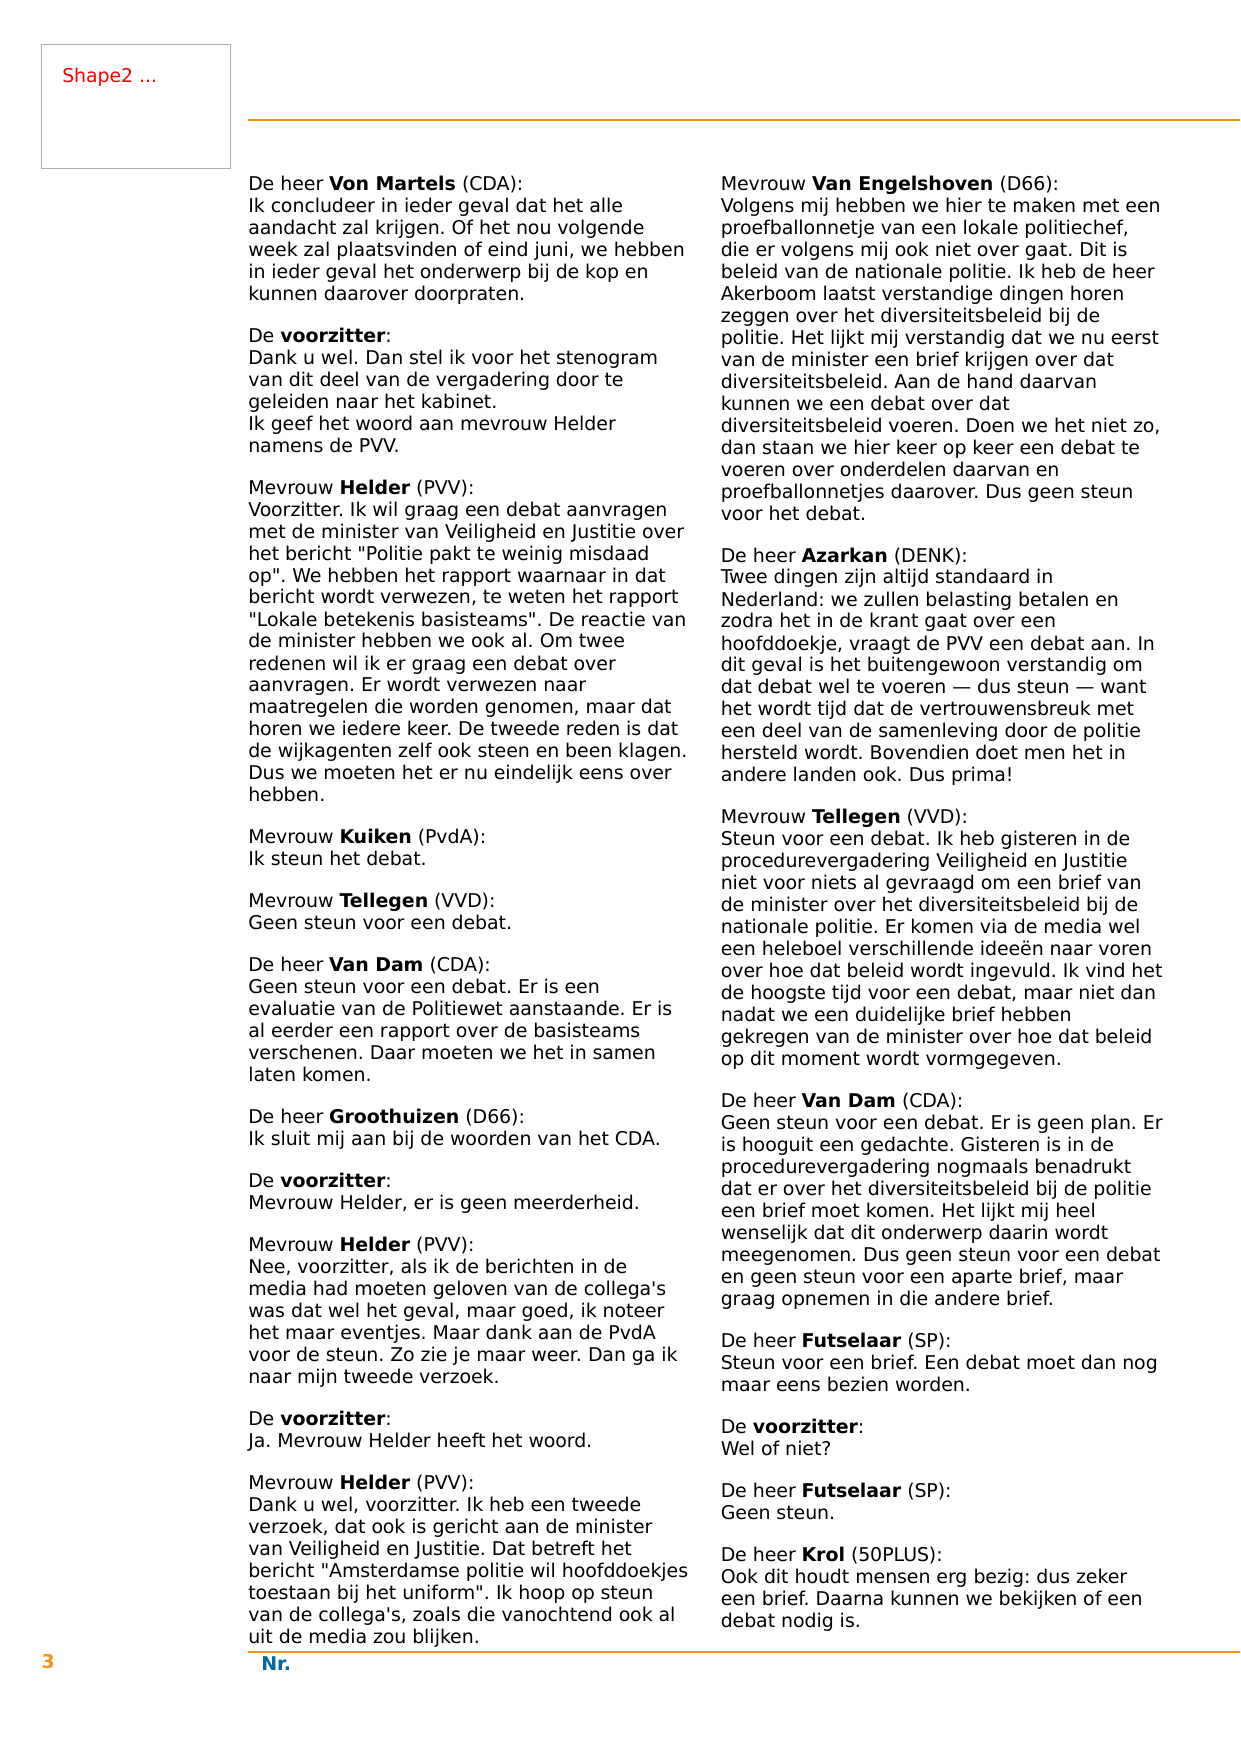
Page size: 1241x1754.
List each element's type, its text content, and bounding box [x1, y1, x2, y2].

text Steun voor een brief. Een debat moet dan nog maar eens bezien worden. [721, 1352, 1163, 1396]
text De heer Von Martels (CDA): [248, 173, 691, 195]
text Geen steun voor een debat. Er is geen plan. Er is hooguit een gedachte. Gisteren is in de procedurevergadering nogmaals benadrukt dat er over het diversiteitsbeleid bij de politie een brief moet komen. Het lijkt mij heel wenselijk dat dit onderwerp daarin wordt meegenomen. Dus geen steun voor een debat en geen steun voor een aparte brief, maar graag opnemen in die andere brief. [721, 1112, 1163, 1310]
text Mevrouw Helder (PVV): [248, 1472, 691, 1494]
text De heer Futselaar (SP): [721, 1330, 1163, 1352]
text Dank u wel, voorzitter. Ik heb een tweede verzoek, dat ook is gericht aan de minister van Veiligheid en Justitie. Dat betreft het bericht "Amsterdamse politie wil hoofddoekjes toestaan bij het uniform". Ik hoop op steun van de collega's, zoals die vanochtend ook al uit de media zou blijken. [248, 1494, 691, 1648]
text Dank u wel. Dan stel ik voor het stenogram van dit deel van de vergadering door te geleiden naar het kabinet. [248, 347, 691, 413]
text Wel of niet? [721, 1438, 1163, 1460]
text Mevrouw Helder, er is geen meerderheid. [248, 1192, 691, 1214]
text Ja. Mevrouw Helder heeft het woord. [248, 1430, 691, 1452]
text De voorzitter: [248, 325, 691, 347]
text Mevrouw Kuiken (PvdA): [248, 826, 691, 848]
text Geen steun. [721, 1502, 1163, 1524]
text Steun voor een debat. Ik heb gisteren in de procedurevergadering Veiligheid en Justitie niet voor niets al gevraagd om een brief van de minister over het diversiteitsbeleid bij de nationale politie. Er komen via de media wel een heleboel verschillende ideeën naar voren over hoe dat beleid wordt ingevuld. Ik vind het de hoogste tijd voor een debat, maar niet dan nadat we een duidelijke brief hebben gekregen van de minister over hoe dat beleid op dit moment wordt vormgegeven. [721, 828, 1163, 1070]
text Twee dingen zijn altijd standaard in Nederland: we zullen belasting betalen en zodra het in de krant gaat over een hoofddoekje, vraagt de PVV een debat aan. In dit geval is het buitengewoon verstandig om dat debat wel te voeren — dus steun — want het wordt tijd dat de vertrouwensbreuk met een deel van de samenleving door de politie hersteld wordt. Bovendien doet men het in andere landen ook. Dus prima! [721, 566, 1163, 786]
text Ik sluit mij aan bij de woorden van het CDA. [248, 1128, 691, 1150]
text De heer Futselaar (SP): [721, 1480, 1163, 1502]
text Volgens mij hebben we hier te maken met een proefballonnetje van een lokale politiechef, die er volgens mij ook niet over gaat. Dit is beleid van de nationale politie. Ik heb de heer Akerboom laatst verstandige dingen horen zeggen over het diversiteitsbeleid bij de politie. Het lijkt mij verstandig dat we nu eerst van de minister een brief krijgen over dat diversiteitsbeleid. Aan de hand daarvan kunnen we een debat over dat diversiteitsbeleid voeren. Doen we het niet zo, dan staan we hier keer op keer een debat te voeren over onderdelen daarvan en proefballonnetjes daarover. Dus geen steun voor het debat. [721, 195, 1163, 524]
text De heer Van Dam (CDA): [248, 954, 691, 976]
text Ik geef het woord aan mevrouw Helder namens de PVV. [248, 413, 691, 457]
text De heer Krol (50PLUS): [721, 1544, 1163, 1566]
text Ik concludeer in ieder geval dat het alle aandacht zal krijgen. Of het nou volgende week zal plaatsvinden of eind juni, we hebben in ieder geval het onderwerp bij de kop en kunnen daarover doorpraten. [248, 195, 691, 305]
text De heer Azarkan (DENK): [721, 544, 1163, 566]
text De voorzitter: [248, 1408, 691, 1430]
text Geen steun voor een debat. Er is een evaluatie van de Politiewet aanstaande. Er is al eerder een rapport over de basisteams verschenen. Daar moeten we het in samen laten komen. [248, 976, 691, 1086]
text Ook dit houdt mensen erg bezig: dus zeker een brief. Daarna kunnen we bekijken of een debat nodig is. [721, 1566, 1163, 1632]
text De heer Groothuizen (D66): [248, 1106, 691, 1128]
text Mevrouw Tellegen (VVD): [721, 806, 1163, 828]
text Mevrouw Tellegen (VVD): [248, 890, 691, 912]
text De voorzitter: [721, 1416, 1163, 1438]
text Nee, voorzitter, als ik de berichten in de media had moeten geloven van de collega's was dat wel het geval, maar goed, ik noteer het maar eventjes. Maar dank aan de PvdA voor de steun. Zo zie je maar weer. Dan ga ik naar mijn tweede verzoek. [248, 1256, 691, 1388]
text Voorzitter. Ik wil graag een debat aanvragen met de minister van Veiligheid en Justitie over het bericht "Politie pakt te weinig misdaad op". We hebben het rapport waarnaar in dat bericht wordt verwezen, te weten het rapport "Lokale betekenis basisteams". De reactie van de minister hebben we ook al. Om twee redenen wil ik er graag een debat over aanvragen. Er wordt verwezen naar maatregelen die worden genomen, maar dat horen we iedere keer. De tweede reden is dat de wijkagenten zelf ook steen en been klagen. Dus we moeten het er nu eindelijk eens over hebben. [248, 498, 691, 806]
text Mevrouw Helder (PVV): [248, 1234, 691, 1256]
text De voorzitter: [248, 1170, 691, 1192]
text Geen steun voor een debat. [248, 912, 691, 934]
text Mevrouw Van Engelshoven (D66): [721, 173, 1163, 195]
text De heer Van Dam (CDA): [721, 1090, 1163, 1112]
text Mevrouw Helder (PVV): [248, 477, 691, 498]
text Ik steun het debat. [248, 848, 691, 870]
